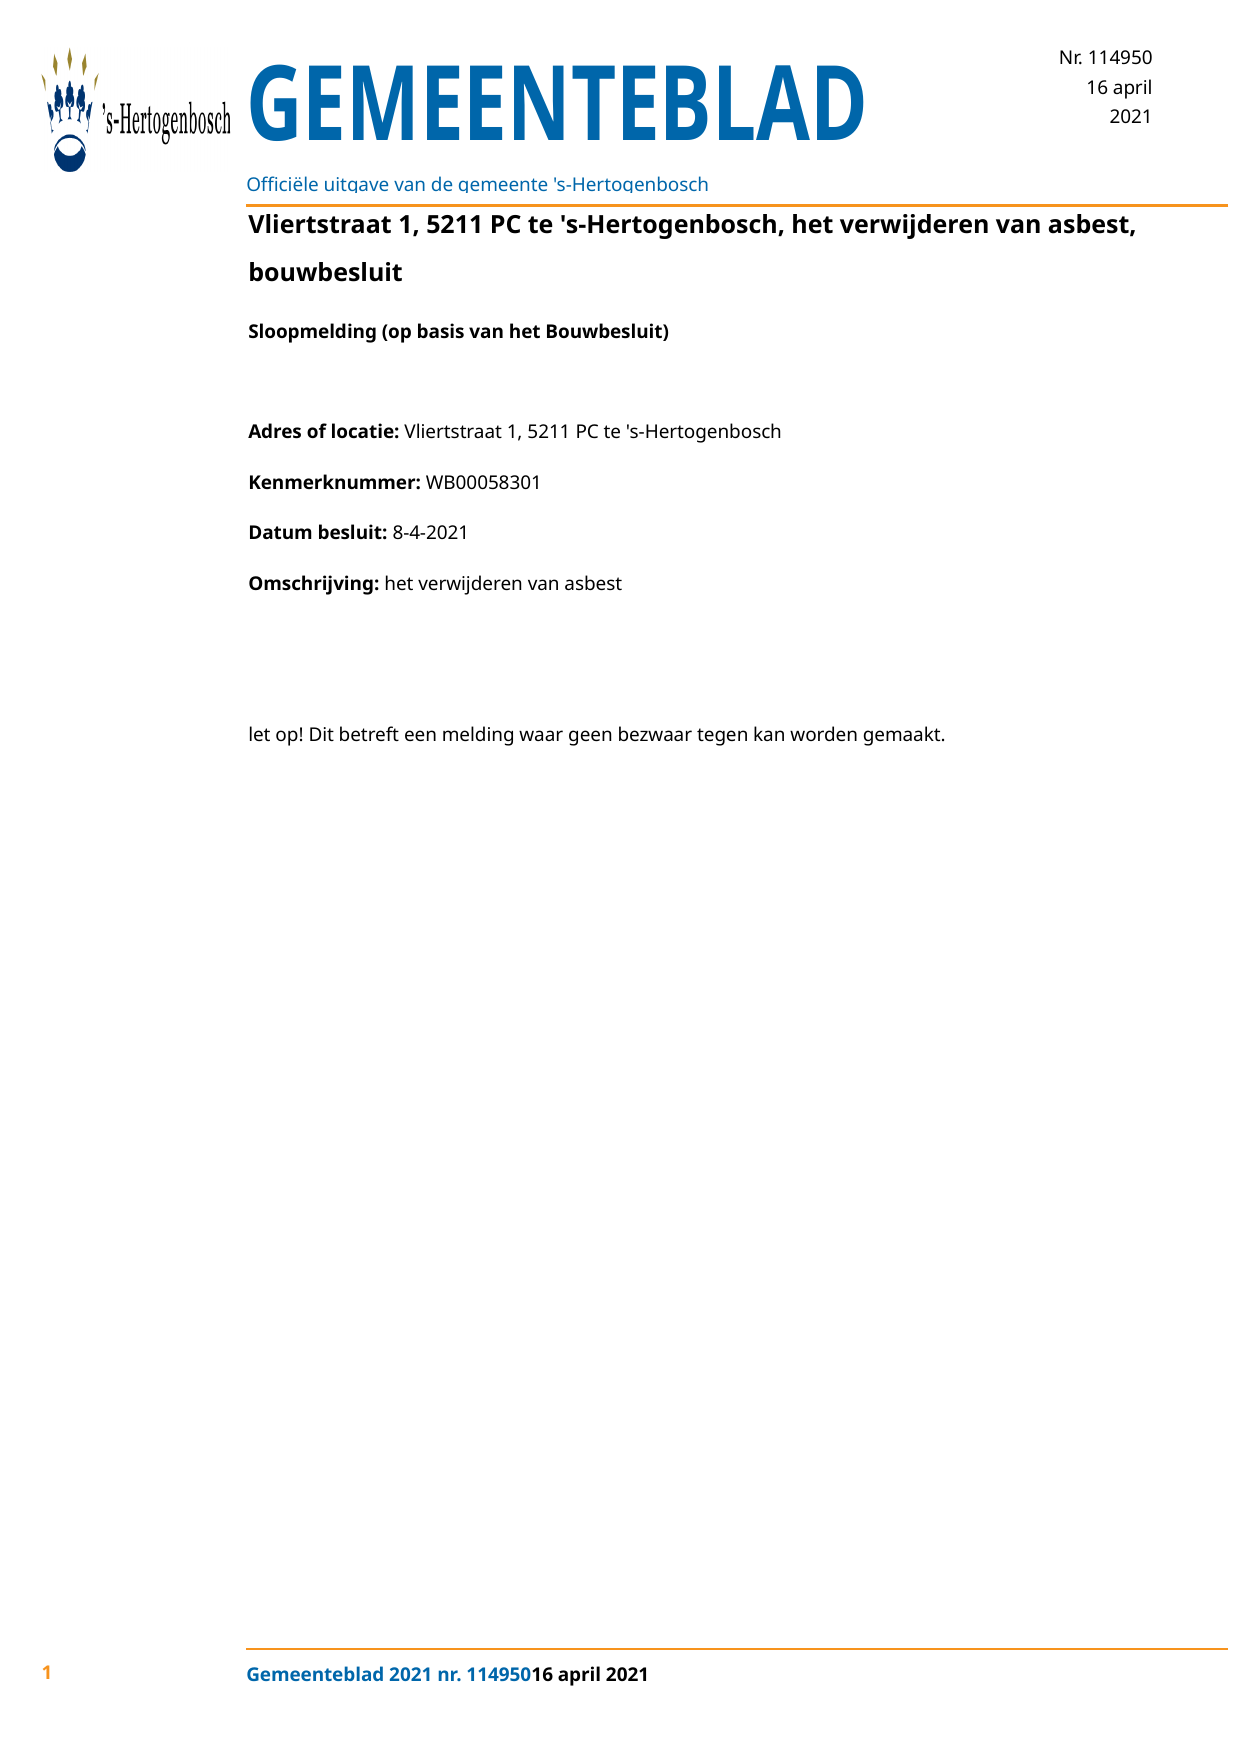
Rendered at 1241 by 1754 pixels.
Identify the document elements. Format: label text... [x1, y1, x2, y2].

text Vliertstraat 1, 5211 PC te 's-Hertogenbosch, het verwijderen van asbest, bouwbesluit [248, 207, 1152, 288]
text Sloopmelding (op basis van het Bouwbesluit) [248, 318, 1152, 344]
text Adres of locatie: Vliertstraat 1, 5211 PC te 's-Hertogenbosch [248, 419, 1152, 444]
text let op! Dit betreft een melding waar geen bezwaar tegen kan worden gemaakt. [248, 721, 1152, 747]
text Datum besluit: 8-4-2021 [248, 519, 1152, 545]
text Omschrijving: het verwijderen van asbest [248, 570, 1152, 596]
text Kenmerknummer: WB00058301 [248, 469, 1152, 495]
picture [41, 47, 231, 172]
